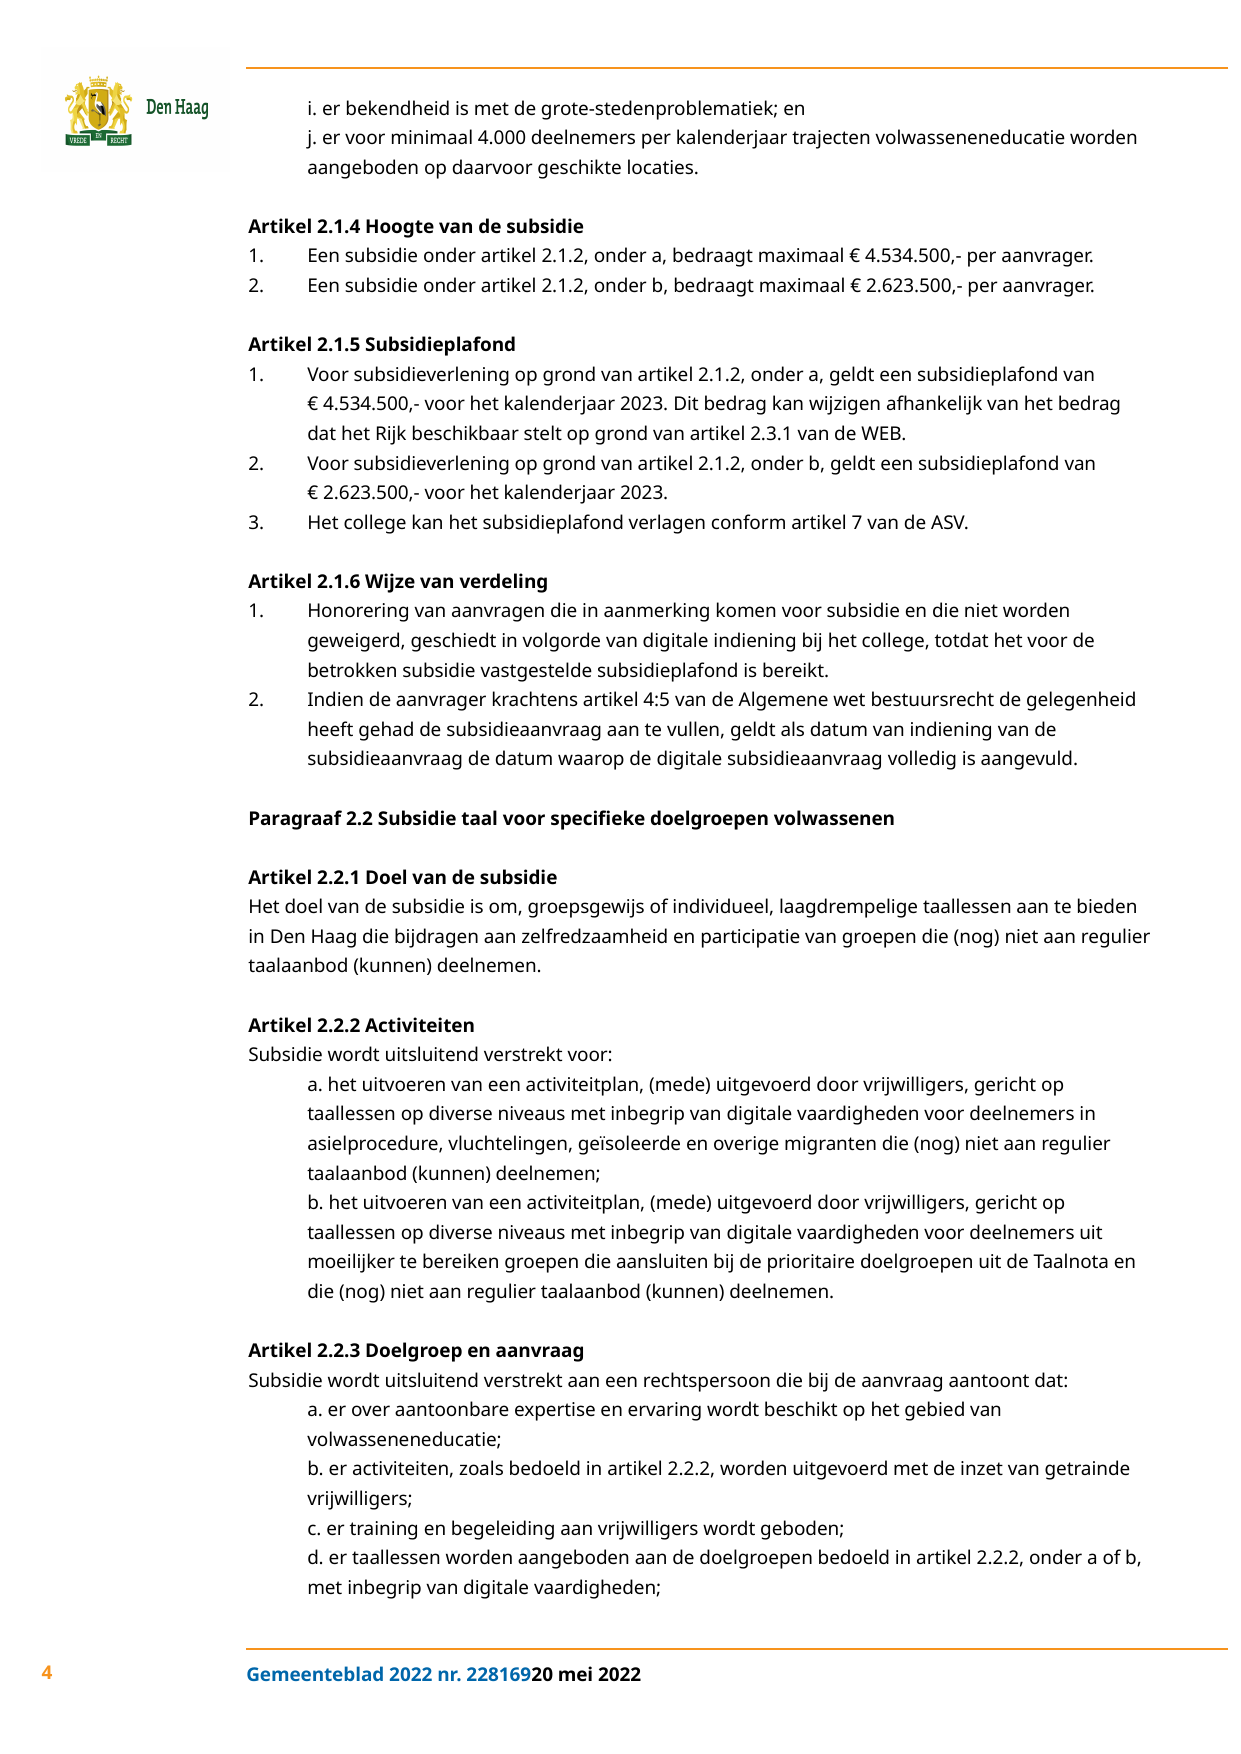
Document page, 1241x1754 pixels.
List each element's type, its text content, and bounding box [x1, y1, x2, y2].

text Artikel 2.1.6 Wijze van verdeling [248, 568, 1152, 594]
text Artikel 2.2.1 Doel van de subsidie [248, 864, 1152, 890]
list Indien de aanvrager krachtens artikel 4:5 van de Algemene wet bestuursrecht de gelegenheid heeft gehad de subsidieaanvraag aan te vullen, geldt als datum van indiening van de subsidieaanvraag de datum waarop de digitale subsidieaanvraag volledig is aangevuld. [248, 686, 1152, 771]
list a. het uitvoeren van een activiteitplan, (mede) uitgevoerd door vrijwilligers, gericht op taallessen op diverse niveaus met inbegrip van digitale vaardigheden voor deelnemers in asielprocedure, vluchtelingen, geïsoleerde en overige migranten die (nog) niet aan regulier taalaanbod (kunnen) deelnemen; [248, 1071, 1152, 1186]
list i. er bekendheid is met de grote-stedenproblematiek; en [248, 95, 1152, 121]
list b. er activiteiten, zoals bedoeld in artikel 2.2.2, worden uitgevoerd met de inzet van getrainde vrijwilligers; [248, 1456, 1152, 1511]
list Een subsidie onder artikel 2.1.2, onder a, bedraagt maximaal € 4.534.500,- per aanvrager. [248, 243, 1152, 268]
text Subsidie wordt uitsluitend verstrekt aan een rechtspersoon die bij de aanvraag aantoont dat: [248, 1367, 1152, 1393]
text Paragraaf 2.2 Subsidie taal voor specifieke doelgroepen volwassenen [248, 805, 1152, 831]
list Het college kan het subsidieplafond verlagen conform artikel 7 van de ASV. [248, 509, 1152, 535]
list Voor subsidieverlening op grond van artikel 2.1.2, onder a, geldt een subsidieplafond van € 4.534.500,- voor het kalenderjaar 2023. Dit bedrag kan wijzigen afhankelijk van het bedrag dat het Rijk beschikbaar stelt op grond van artikel 2.3.1 van de WEB. [248, 361, 1152, 446]
list j. er voor minimaal 4.000 deelnemers per kalenderjaar trajecten volwasseneneducatie worden aangeboden op daarvoor geschikte locaties. [248, 124, 1152, 180]
list b. het uitvoeren van een activiteitplan, (mede) uitgevoerd door vrijwilligers, gericht op taallessen op diverse niveaus met inbegrip van digitale vaardigheden voor deelnemers uit moeilijker te bereiken groepen die aansluiten bij de prioritaire doelgroepen uit de Taalnota en die (nog) niet aan regulier taalaanbod (kunnen) deelnemen. [248, 1189, 1152, 1304]
picture [41, 47, 231, 172]
text Subsidie wordt uitsluitend verstrekt voor: [248, 1041, 1152, 1067]
list a. er over aantoonbare expertise en ervaring wordt beschikt op het gebied van volwasseneneducatie; [248, 1396, 1152, 1452]
list c. er training en begeleiding aan vrijwilligers wordt geboden; [248, 1515, 1152, 1541]
list Honorering van aanvragen die in aanmerking komen voor subsidie en die niet worden geweigerd, geschiedt in volgorde van digitale indiening bij het college, totdat het voor de betrokken subsidie vastgestelde subsidieplafond is bereikt. [248, 598, 1152, 683]
list Voor subsidieverlening op grond van artikel 2.1.2, onder b, geldt een subsidieplafond van € 2.623.500,- voor het kalenderjaar 2023. [248, 450, 1152, 505]
text Artikel 2.1.4 Hoogte van de subsidie [248, 213, 1152, 239]
text Artikel 2.2.2 Activiteiten [248, 1012, 1152, 1038]
list d. er taallessen worden aangeboden aan de doelgroepen bedoeld in artikel 2.2.2, onder a of b, met inbegrip van digitale vaardigheden; [248, 1544, 1152, 1600]
text Het doel van de subsidie is om, groepsgewijs of individueel, laagdrempelige taallessen aan te bieden in Den Haag die bijdragen aan zelfredzaamheid en participatie van groepen die (nog) niet aan regulier taalaanbod (kunnen) deelnemen. [248, 893, 1152, 978]
text Artikel 2.2.3 Doelgroep en aanvraag [248, 1337, 1152, 1363]
list Een subsidie onder artikel 2.1.2, onder b, bedraagt maximaal € 2.623.500,- per aanvrager. [248, 272, 1152, 298]
text Artikel 2.1.5 Subsidieplafond [248, 331, 1152, 357]
